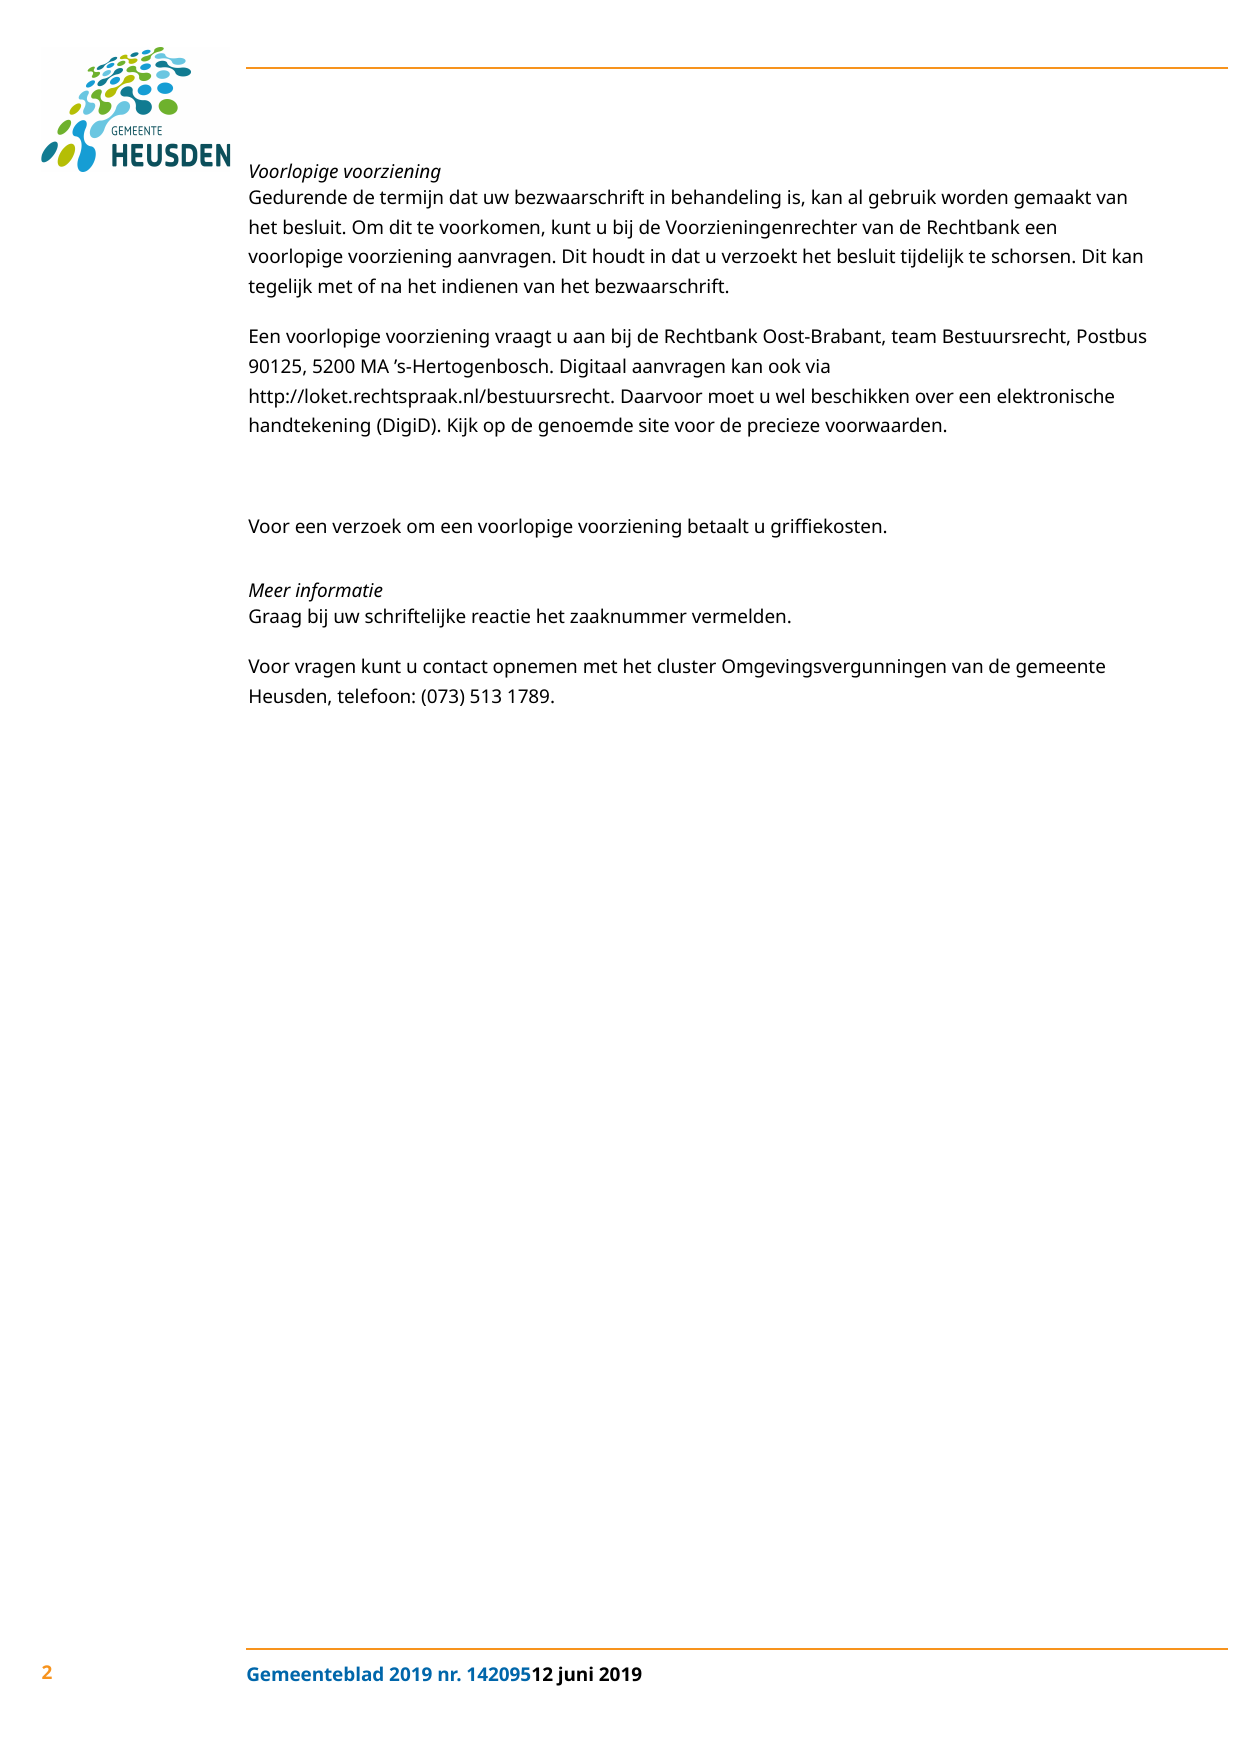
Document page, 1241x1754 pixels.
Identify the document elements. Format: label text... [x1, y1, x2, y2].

text Gedurende de termijn dat uw bezwaarschrift in behandeling is, kan al gebruik worden gemaakt van het besluit. Om dit te voorkomen, kunt u bij de Voorzieningenrechter van de Rechtbank een voorlopige voorziening aanvragen. Dit houdt in dat u verzoekt het besluit tijdelijk te schorsen. Dit kan tegelijk met of na het indienen van het bezwaarschrift. [248, 184, 1152, 299]
text Meer informatie [248, 577, 1152, 603]
text Een voorlopige voorziening vraagt u aan bij de Rechtbank Oost-Brabant, team Bestuursrecht, Postbus 90125, 5200 MA ’s-Hertogenbosch. Digitaal aanvragen kan ook via http://loket.rechtspraak.nl/bestuursrecht. Daarvoor moet u wel beschikken over een elektronische handtekening (DigiD). Kijk op de genoemde site voor de precieze voorwaarden. [248, 324, 1152, 438]
text Voor vragen kunt u contact opnemen met het cluster Omgevingsvergunningen van de gemeente Heusden, telefoon: (073) 513 1789. [248, 653, 1152, 709]
text Voor een verzoek om een voorlopige voorziening betaalt u griffiekosten. [248, 513, 1152, 539]
picture [41, 47, 231, 172]
text Voorlopige voorziening [248, 159, 1152, 184]
text Graag bij uw schriftelijke reactie het zaaknummer vermelden. [248, 603, 1152, 629]
